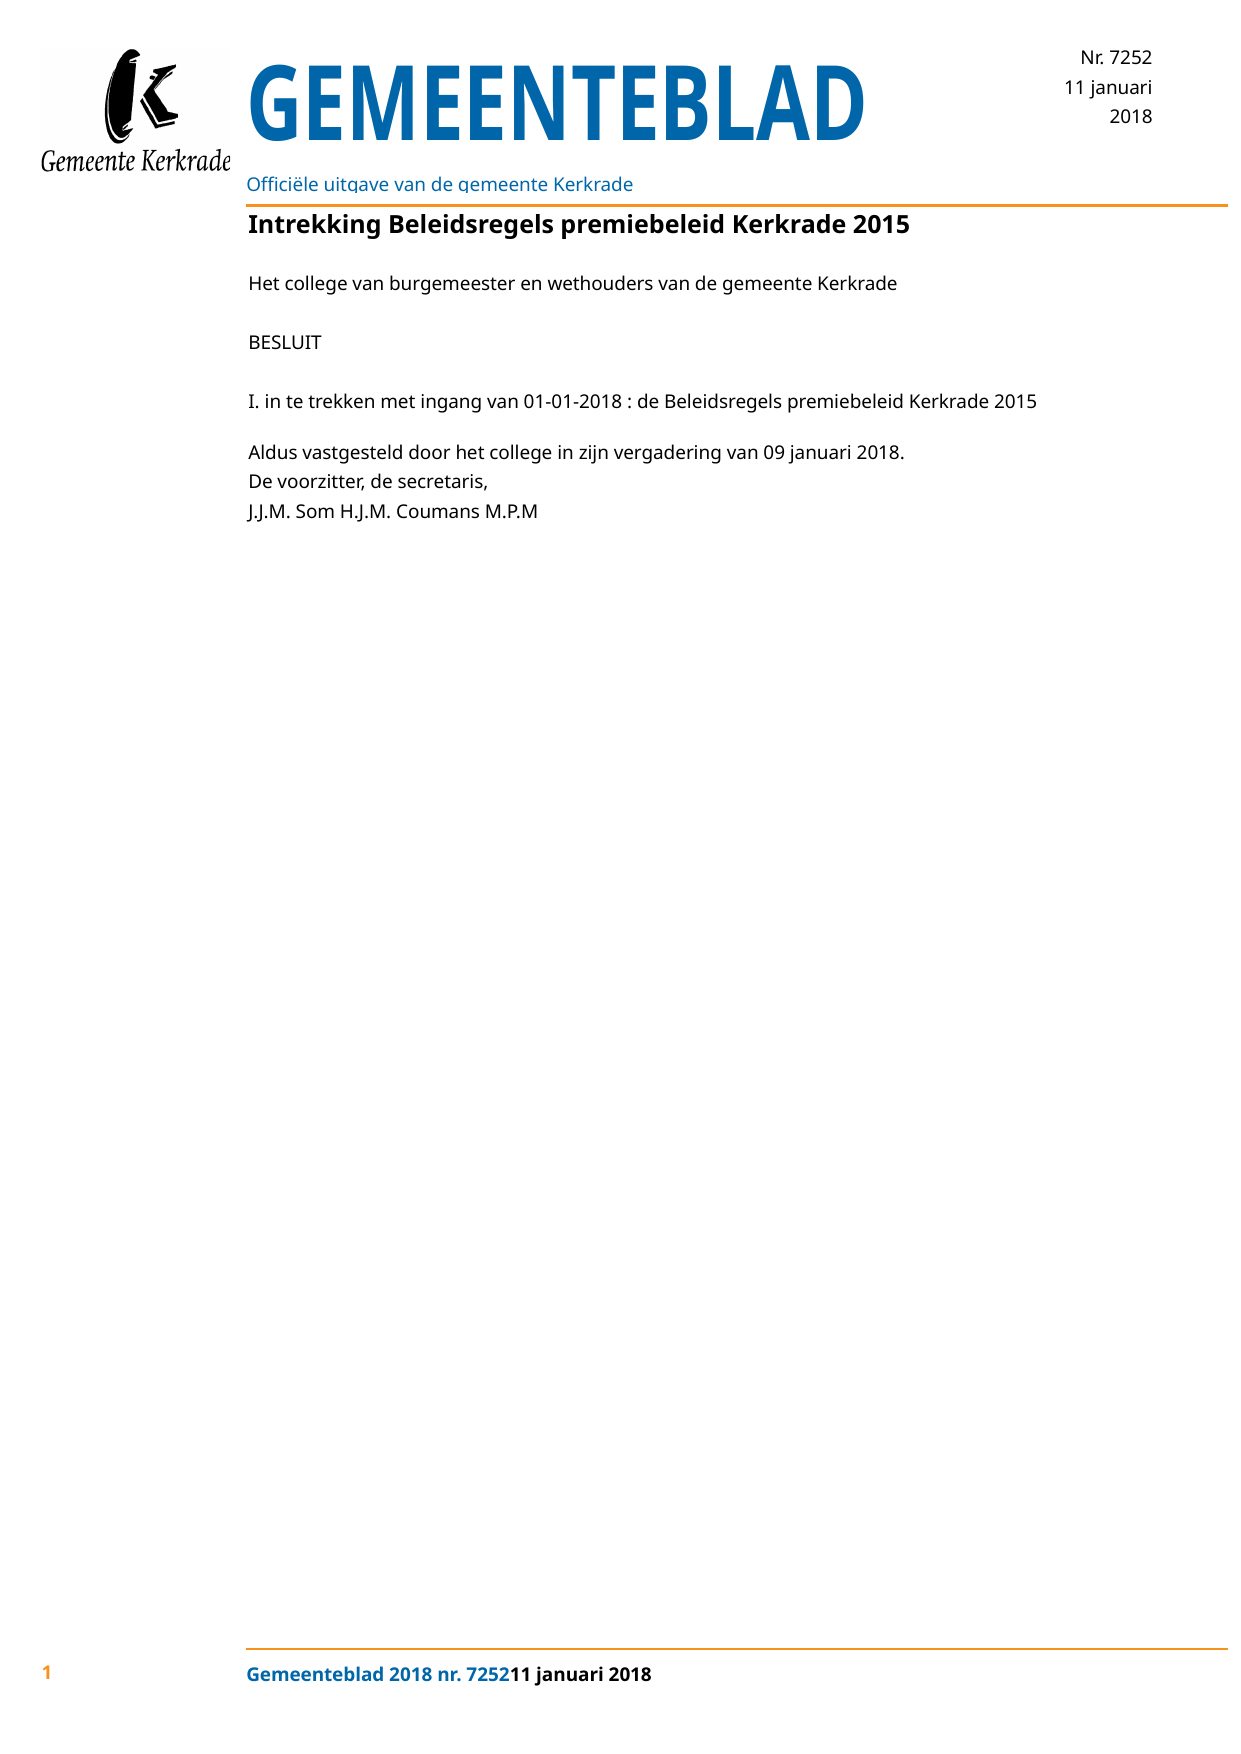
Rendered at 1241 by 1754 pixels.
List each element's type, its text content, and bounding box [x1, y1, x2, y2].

text I. in te trekken met ingang van 01-01-2018 : de Beleidsregels premiebeleid Kerkrade 2015 [248, 389, 1152, 414]
text Aldus vastgesteld door het college in zijn vergadering van 09 januari 2018. [248, 439, 1152, 465]
text De voorzitter, de secretaris, [248, 468, 1152, 494]
text J.J.M. Som H.J.M. Coumans M.P.M [248, 498, 1152, 524]
text Intrekking Beleidsregels premiebeleid Kerkrade 2015 [248, 207, 1152, 241]
text Het college van burgemeester en wethouders van de gemeente Kerkrade [248, 270, 1152, 296]
text BESLUIT [248, 329, 1152, 355]
picture [41, 47, 231, 172]
